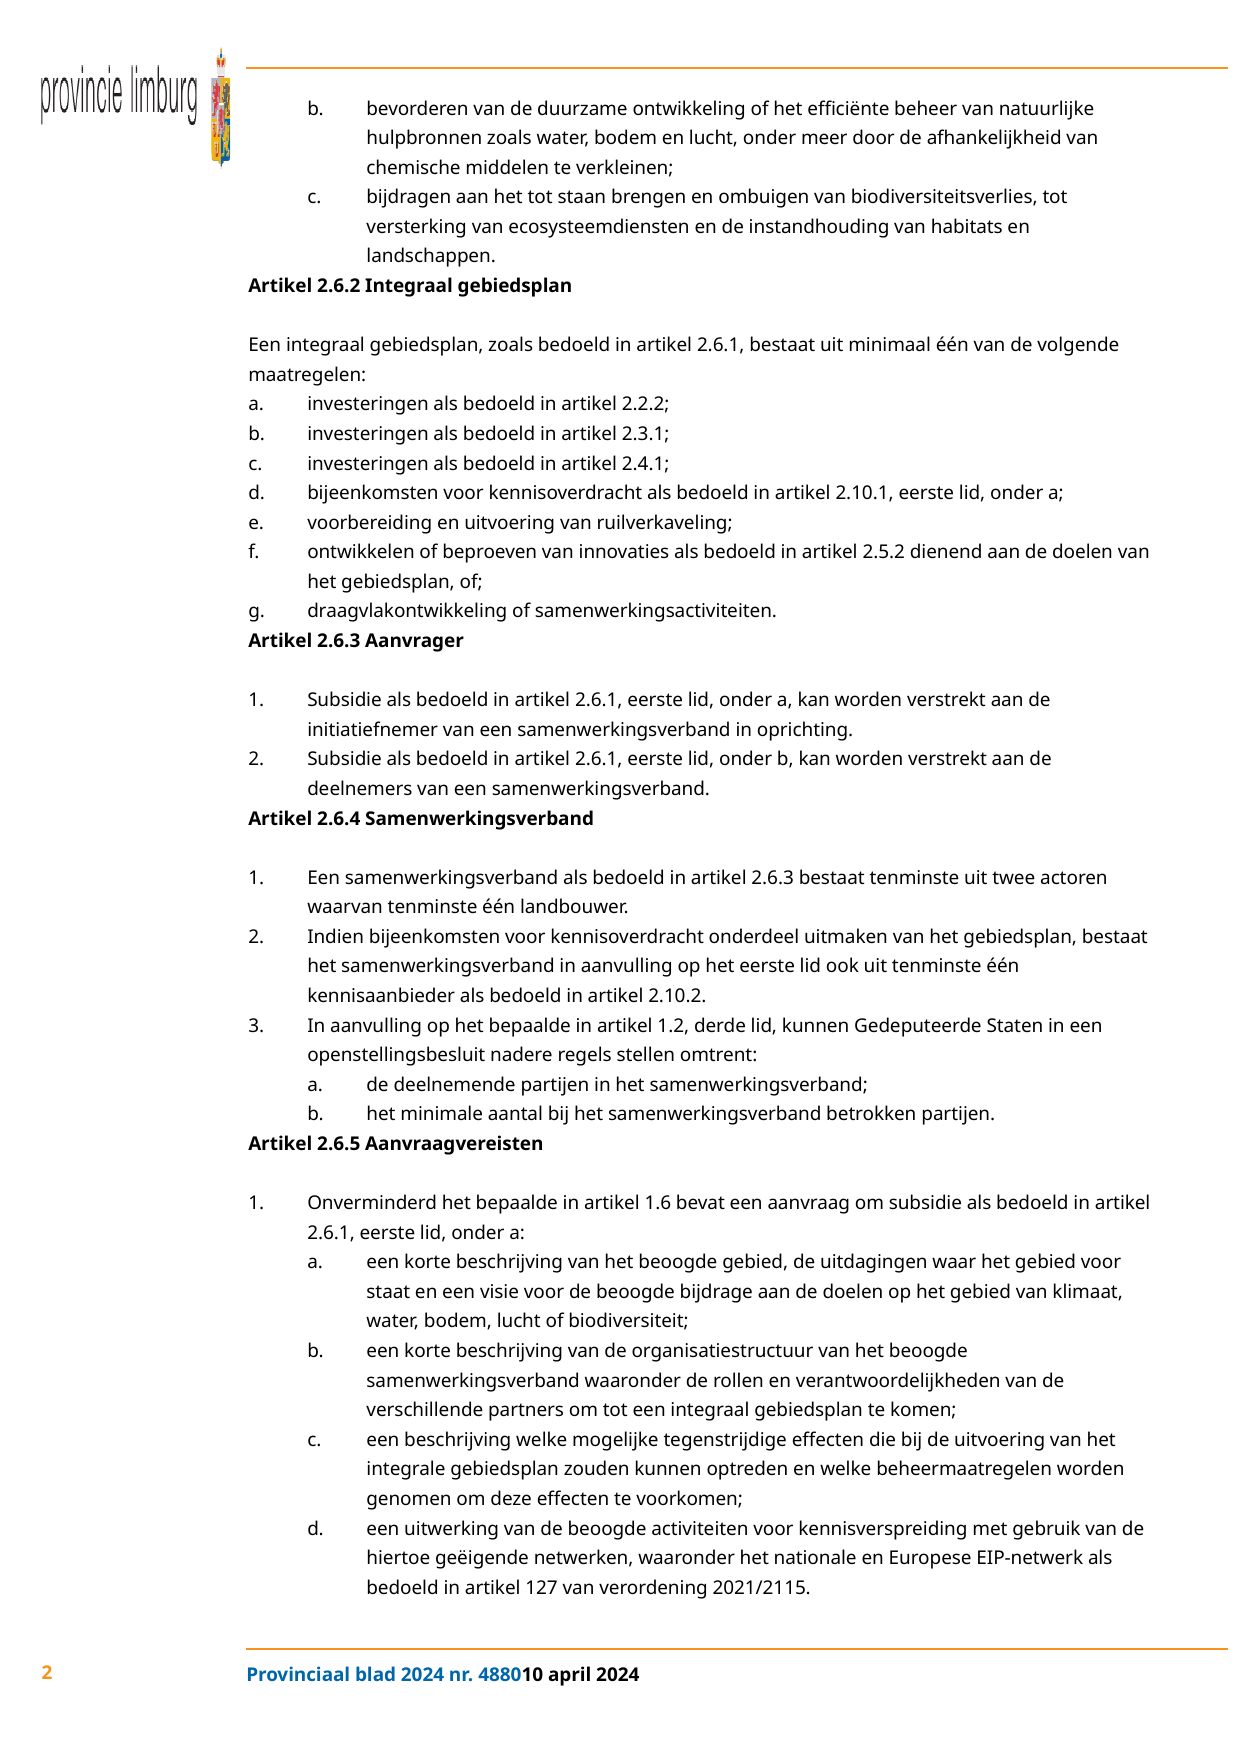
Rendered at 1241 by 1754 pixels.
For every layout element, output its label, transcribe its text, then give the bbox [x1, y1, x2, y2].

text Artikel 2.6.5 Aanvraagvereisten [248, 1130, 1152, 1156]
text Artikel 2.6.4 Samenwerkingsverband [248, 805, 1152, 831]
list een korte beschrijving van het beoogde gebied, de uitdagingen waar het gebied voor staat en een visie voor de beoogde bijdrage aan de doelen op het gebied van klimaat, water, bodem, lucht of biodiversiteit; [307, 1248, 1152, 1333]
picture [41, 47, 231, 172]
list investeringen als bedoeld in artikel 2.2.2; [248, 391, 1152, 416]
list ontwikkelen of beproeven van innovaties als bedoeld in artikel 2.5.2 dienend aan de doelen van het gebiedsplan, of; [248, 538, 1152, 594]
list In aanvulling op het bepaalde in artikel 1.2, derde lid, kunnen Gedeputeerde Staten in een openstellingsbesluit nadere regels stellen omtrent: [248, 1012, 1152, 1067]
list Subsidie als bedoeld in artikel 2.6.1, eerste lid, onder a, kan worden verstrekt aan de initiatiefnemer van een samenwerkingsverband in oprichting. [248, 686, 1152, 742]
list investeringen als bedoeld in artikel 2.4.1; [248, 450, 1152, 476]
text Een integraal gebiedsplan, zoals bedoeld in artikel 2.6.1, bestaat uit minimaal één van de volgende maatregelen: [248, 331, 1152, 387]
list investeringen als bedoeld in artikel 2.3.1; [248, 420, 1152, 446]
list een korte beschrijving van de organisatiestructuur van het beoogde samenwerkingsverband waaronder de rollen en verantwoordelijkheden van de verschillende partners om tot een integraal gebiedsplan te komen; [307, 1337, 1152, 1422]
list bevorderen van de duurzame ontwikkeling of het efficiënte beheer van natuurlijke hulpbronnen zoals water, bodem en lucht, onder meer door de afhankelijkheid van chemische middelen te verkleinen; [307, 95, 1152, 180]
list bijeenkomsten voor kennisoverdracht als bedoeld in artikel 2.10.1, eerste lid, onder a; [248, 479, 1152, 505]
list de deelnemende partijen in het samenwerkingsverband; [307, 1071, 1152, 1097]
list draagvlakontwikkeling of samenwerkingsactiviteiten. [248, 598, 1152, 623]
list Onverminderd het bepaalde in artikel 1.6 bevat een aanvraag om subsidie als bedoeld in artikel 2.6.1, eerste lid, onder a: [248, 1189, 1152, 1245]
list Een samenwerkingsverband als bedoeld in artikel 2.6.3 bestaat tenminste uit twee actoren waarvan tenminste één landbouwer. [248, 864, 1152, 919]
list Indien bijeenkomsten voor kennisoverdracht onderdeel uitmaken van het gebiedsplan, bestaat het samenwerkingsverband in aanvulling op het eerste lid ook uit tenminste één kennisaanbieder als bedoeld in artikel 2.10.2. [248, 923, 1152, 1008]
text Artikel 2.6.3 Aanvrager [248, 627, 1152, 653]
list het minimale aantal bij het samenwerkingsverband betrokken partijen. [307, 1101, 1152, 1126]
list een beschrijving welke mogelijke tegenstrijdige effecten die bij de uitvoering van het integrale gebiedsplan zouden kunnen optreden en welke beheermaatregelen worden genomen om deze effecten te voorkomen; [307, 1426, 1152, 1511]
list voorbereiding en uitvoering van ruilverkaveling; [248, 509, 1152, 535]
list een uitwerking van de beoogde activiteiten voor kennisverspreiding met gebruik van de hiertoe geëigende netwerken, waaronder het nationale en Europese EIP-netwerk als bedoeld in artikel 127 van verordening 2021/2115. [307, 1515, 1152, 1600]
list Subsidie als bedoeld in artikel 2.6.1, eerste lid, onder b, kan worden verstrekt aan de deelnemers van een samenwerkingsverband. [248, 746, 1152, 801]
list bijdragen aan het tot staan brengen en ombuigen van biodiversiteitsverlies, tot versterking van ecosysteemdiensten en de instandhouding van habitats en landschappen. [307, 183, 1152, 268]
text Artikel 2.6.2 Integraal gebiedsplan [248, 272, 1152, 298]
